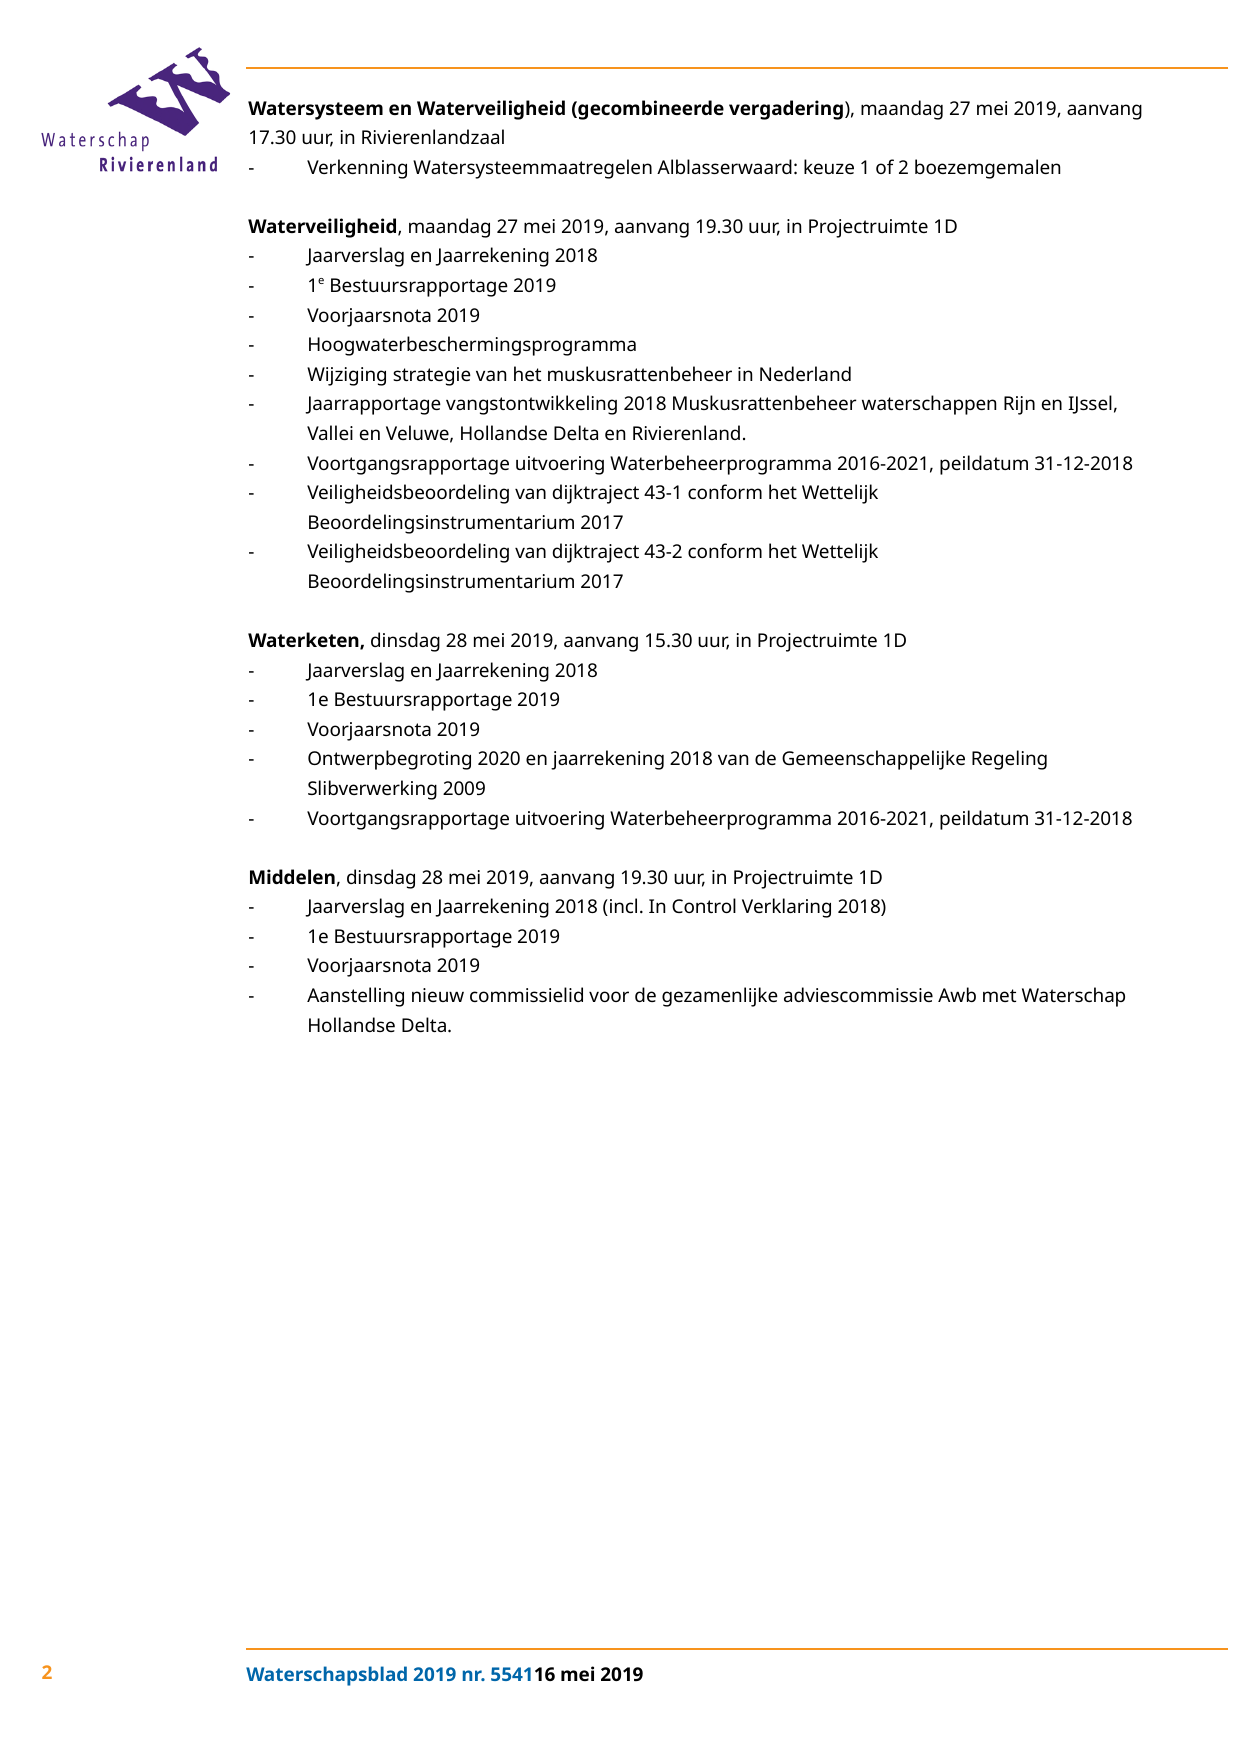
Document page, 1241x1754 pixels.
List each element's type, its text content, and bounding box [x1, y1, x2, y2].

list Veiligheidsbeoordeling van dijktraject 43-2 conform het Wettelijk Beoordelingsinstrumentarium 2017 [248, 538, 1152, 594]
list Jaarverslag en Jaarrekening 2018 [248, 657, 1152, 683]
list Jaarverslag en Jaarrekening 2018 [248, 243, 1152, 268]
list Voorjaarsnota 2019 [248, 953, 1152, 978]
list Jaarverslag en Jaarrekening 2018 (incl. In Control Verklaring 2018) [248, 893, 1152, 919]
list Aanstelling nieuw commissielid voor de gezamenlijke adviescommissie Awb met Waterschap Hollandse Delta. [248, 982, 1152, 1038]
text Middelen, dinsdag 28 mei 2019, aanvang 19.30 uur, in Projectruimte 1D [248, 864, 1152, 890]
text Waterveiligheid, maandag 27 mei 2019, aanvang 19.30 uur, in Projectruimte 1D [248, 213, 1152, 239]
text 17.30 uur, in Rivierenlandzaal [248, 124, 1152, 150]
list Voorjaarsnota 2019 [248, 716, 1152, 742]
list 1e Bestuursrapportage 2019 [248, 686, 1152, 712]
picture [41, 47, 231, 172]
list Hoogwaterbeschermingsprogramma [248, 331, 1152, 357]
list 1e Bestuursrapportage 2019 [248, 923, 1152, 949]
list Voortgangsrapportage uitvoering Waterbeheerprogramma 2016-2021, peildatum 31-12-2018 [248, 805, 1152, 831]
list Wijziging strategie van het muskusrattenbeheer in Nederland [248, 361, 1152, 387]
list Voorjaarsnota 2019 [248, 302, 1152, 328]
list Voortgangsrapportage uitvoering Waterbeheerprogramma 2016-2021, peildatum 31‑12‑2018 [248, 450, 1152, 476]
text Watersysteem en Waterveiligheid (gecombineerde vergadering), maandag 27 mei 2019, aanvang [248, 95, 1152, 121]
text Waterketen, dinsdag 28 mei 2019, aanvang 15.30 uur, in Projectruimte 1D [248, 627, 1152, 653]
list Veiligheidsbeoordeling van dijktraject 43-1 conform het Wettelijk Beoordelingsinstrumentarium 2017 [248, 479, 1152, 535]
list Ontwerpbegroting 2020 en jaarrekening 2018 van de Gemeenschappelijke Regeling Slibverwerking 2009 [248, 746, 1152, 801]
list Jaarrapportage vangstontwikkeling 2018 Muskusrattenbeheer waterschappen Rijn en IJssel, Vallei en Veluwe, Hollandse Delta en Rivierenland. [248, 391, 1152, 446]
list Verkenning Watersysteemmaatregelen Alblasserwaard: keuze 1 of 2 boezemgemalen [248, 154, 1152, 180]
list 1e Bestuursrapportage 2019 [248, 272, 1152, 298]
